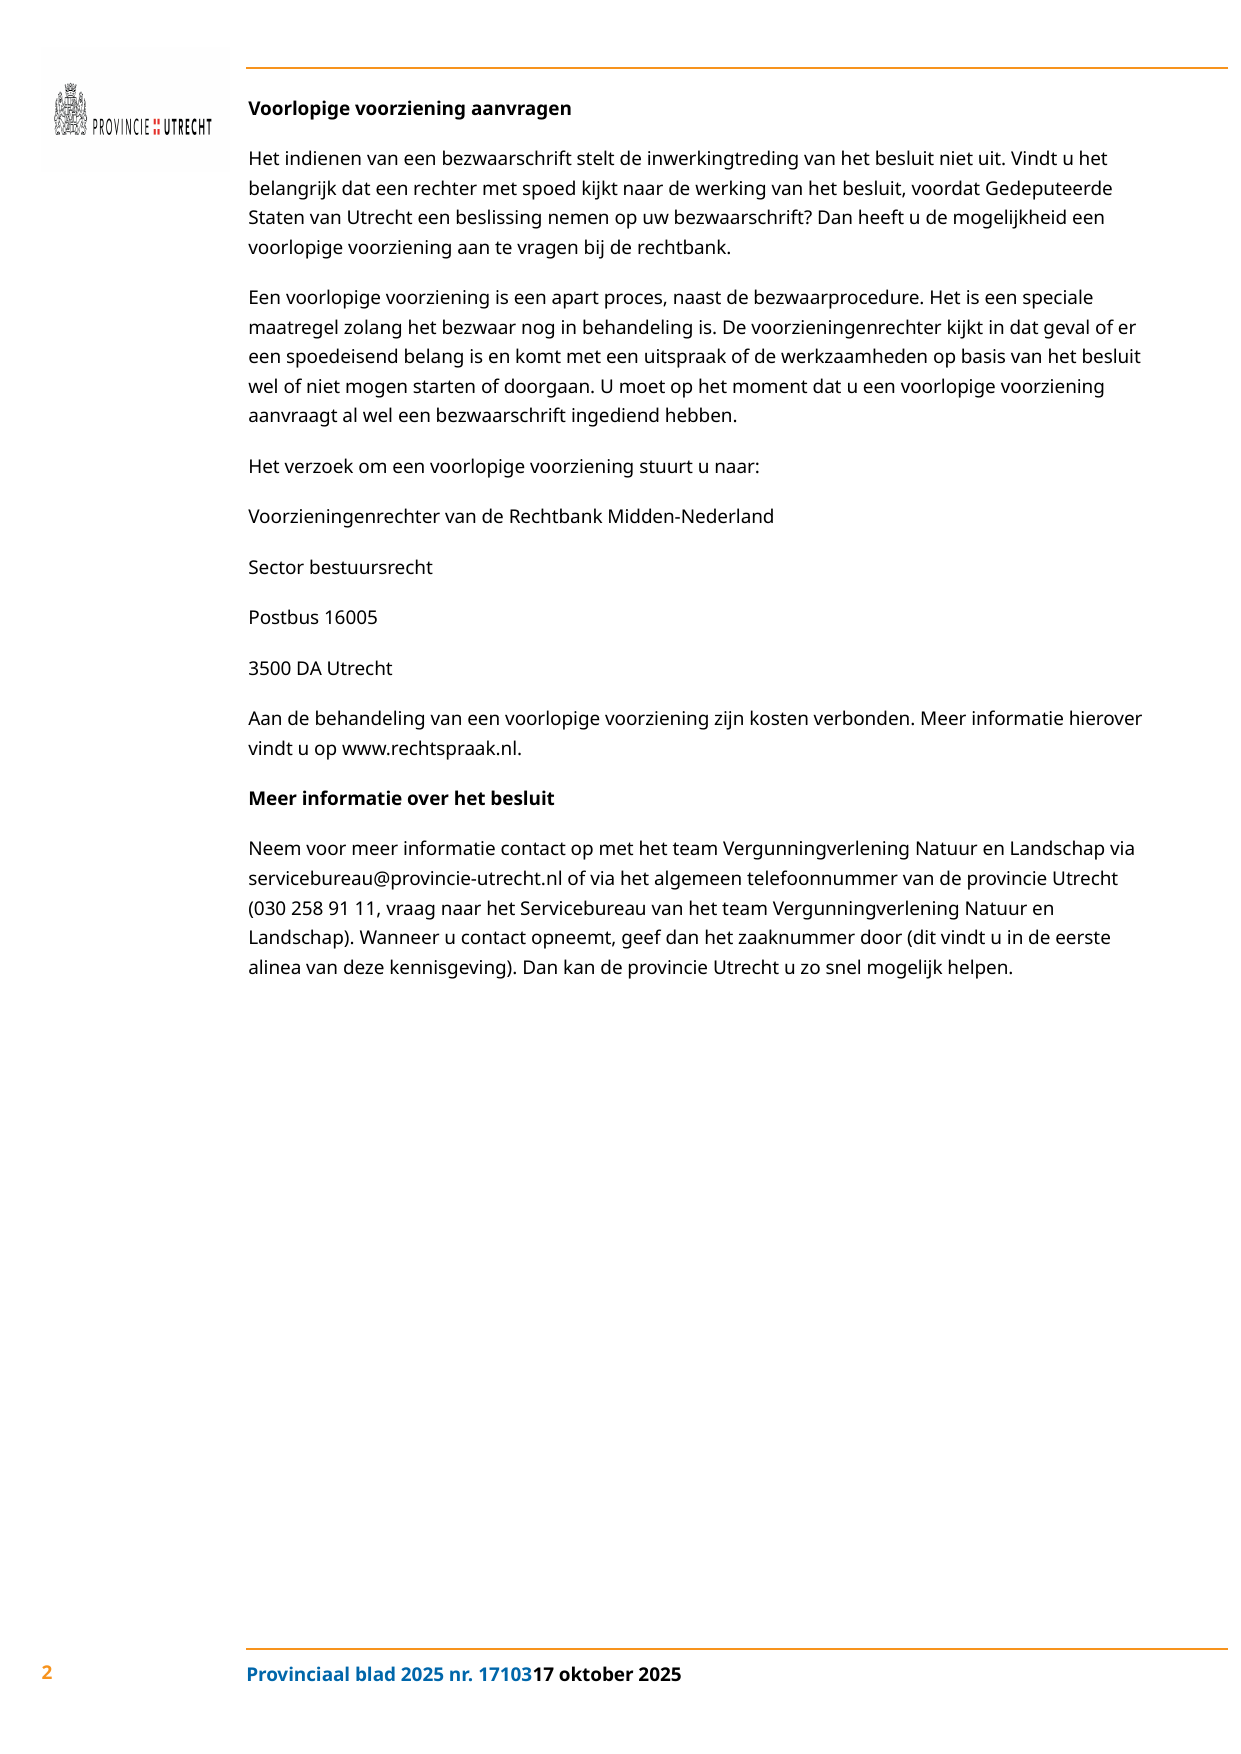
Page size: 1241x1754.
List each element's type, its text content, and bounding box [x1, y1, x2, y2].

text Neem voor meer informatie contact op met het team Vergunningverlening Natuur en Landschap via servicebureau@provincie-utrecht.nl of via het algemeen telefoonnummer van de provincie Utrecht (030 258 91 11, vraag naar het Servicebureau van het team Vergunningverlening Natuur en Landschap). Wanneer u contact opneemt, geef dan het zaaknummer door (dit vindt u in de eerste alinea van deze kennisgeving). Dan kan de provincie Utrecht u zo snel mogelijk helpen. [248, 836, 1152, 980]
text Postbus 16005 [248, 604, 1152, 630]
text Meer informatie over het besluit [248, 785, 1152, 811]
text Een voorlopige voorziening is een apart proces, naast de bezwaarprocedure. Het is een speciale maatregel zolang het bezwaar nog in behandeling is. De voorzieningenrechter kijkt in dat geval of er een spoedeisend belang is en komt met een uitspraak of de werkzaamheden op basis van het besluit wel of niet mogen starten of doorgaan. U moet op het moment dat u een voorlopige voorziening aanvraagt al wel een bezwaarschrift ingediend hebben. [248, 284, 1152, 428]
text Het verzoek om een voorlopige voorziening stuurt u naar: [248, 453, 1152, 479]
text Voorlopige voorziening aanvragen [248, 95, 1152, 121]
picture [41, 47, 231, 172]
text Het indienen van een bezwaarschrift stelt de inwerkingtreding van het besluit niet uit. Vindt u het belangrijk dat een rechter met spoed kijkt naar de werking van het besluit, voordat Gedeputeerde Staten van Utrecht een beslissing nemen op uw bezwaarschrift? Dan heeft u de mogelijkheid een voorlopige voorziening aan te vragen bij de rechtbank. [248, 145, 1152, 260]
text 3500 DA Utrecht [248, 655, 1152, 681]
text Aan de behandeling van een voorlopige voorziening zijn kosten verbonden. Meer informatie hierover vindt u op www.rechtspraak.nl. [248, 705, 1152, 761]
text Sector bestuursrecht [248, 554, 1152, 580]
text Voorzieningenrechter van de Rechtbank Midden-Nederland [248, 503, 1152, 529]
